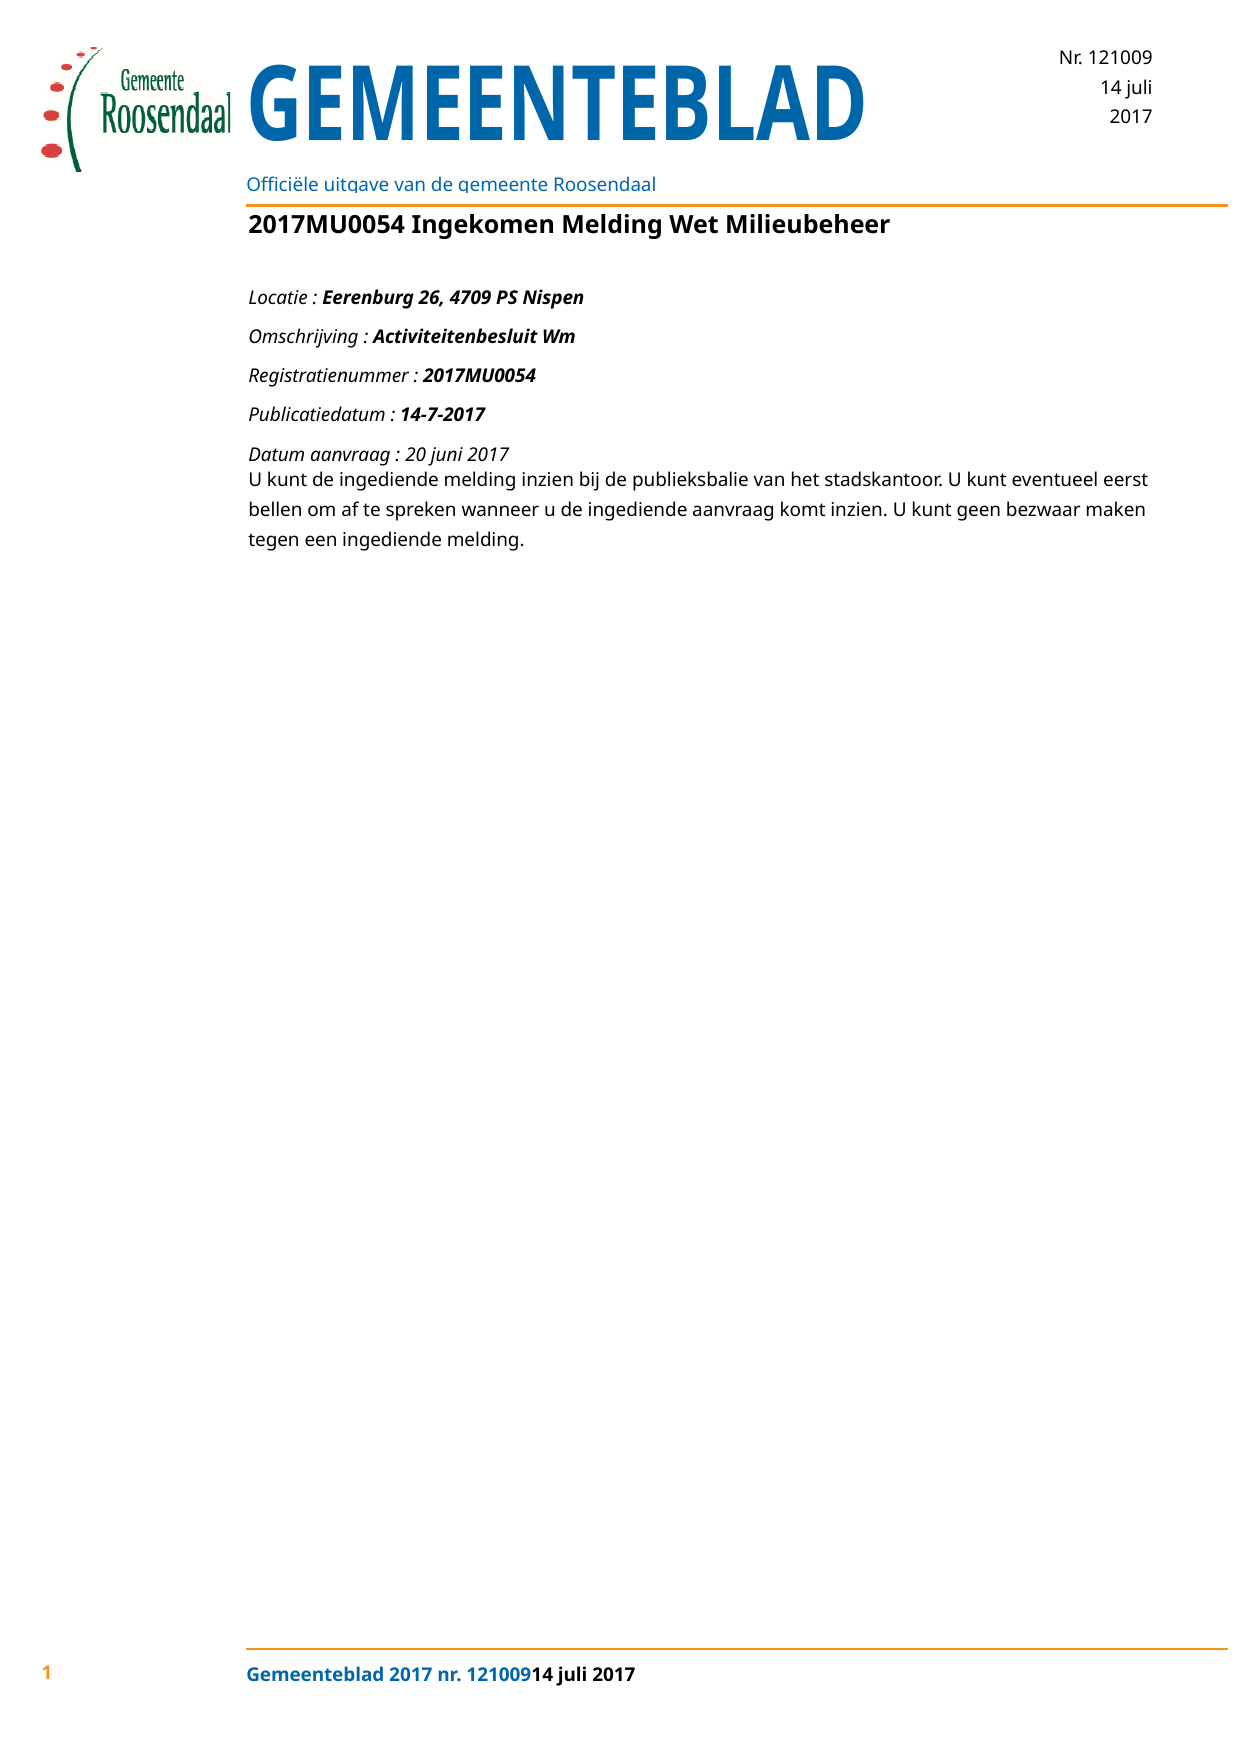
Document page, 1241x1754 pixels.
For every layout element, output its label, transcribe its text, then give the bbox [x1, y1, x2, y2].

text Publicatiedatum : 14-7-2017 [248, 402, 1152, 427]
text Datum aanvraag : 20 juni 2017 [248, 441, 1152, 467]
text U kunt de ingediende melding inzien bij de publieksbalie van het stadskantoor. U kunt eventueel eerst bellen om af te spreken wanneer u de ingediende aanvraag komt inzien. U kunt geen bezwaar maken tegen een ingediende melding. [248, 467, 1152, 552]
text Omschrijving : Activiteitenbesluit Wm [248, 323, 1152, 349]
text Locatie : Eerenburg 26, 4709 PS Nispen [248, 284, 1152, 309]
text Registratienummer : 2017MU0054 [248, 362, 1152, 388]
text 2017MU0054 Ingekomen Melding Wet Milieubeheer [248, 207, 1152, 241]
picture [41, 47, 231, 172]
